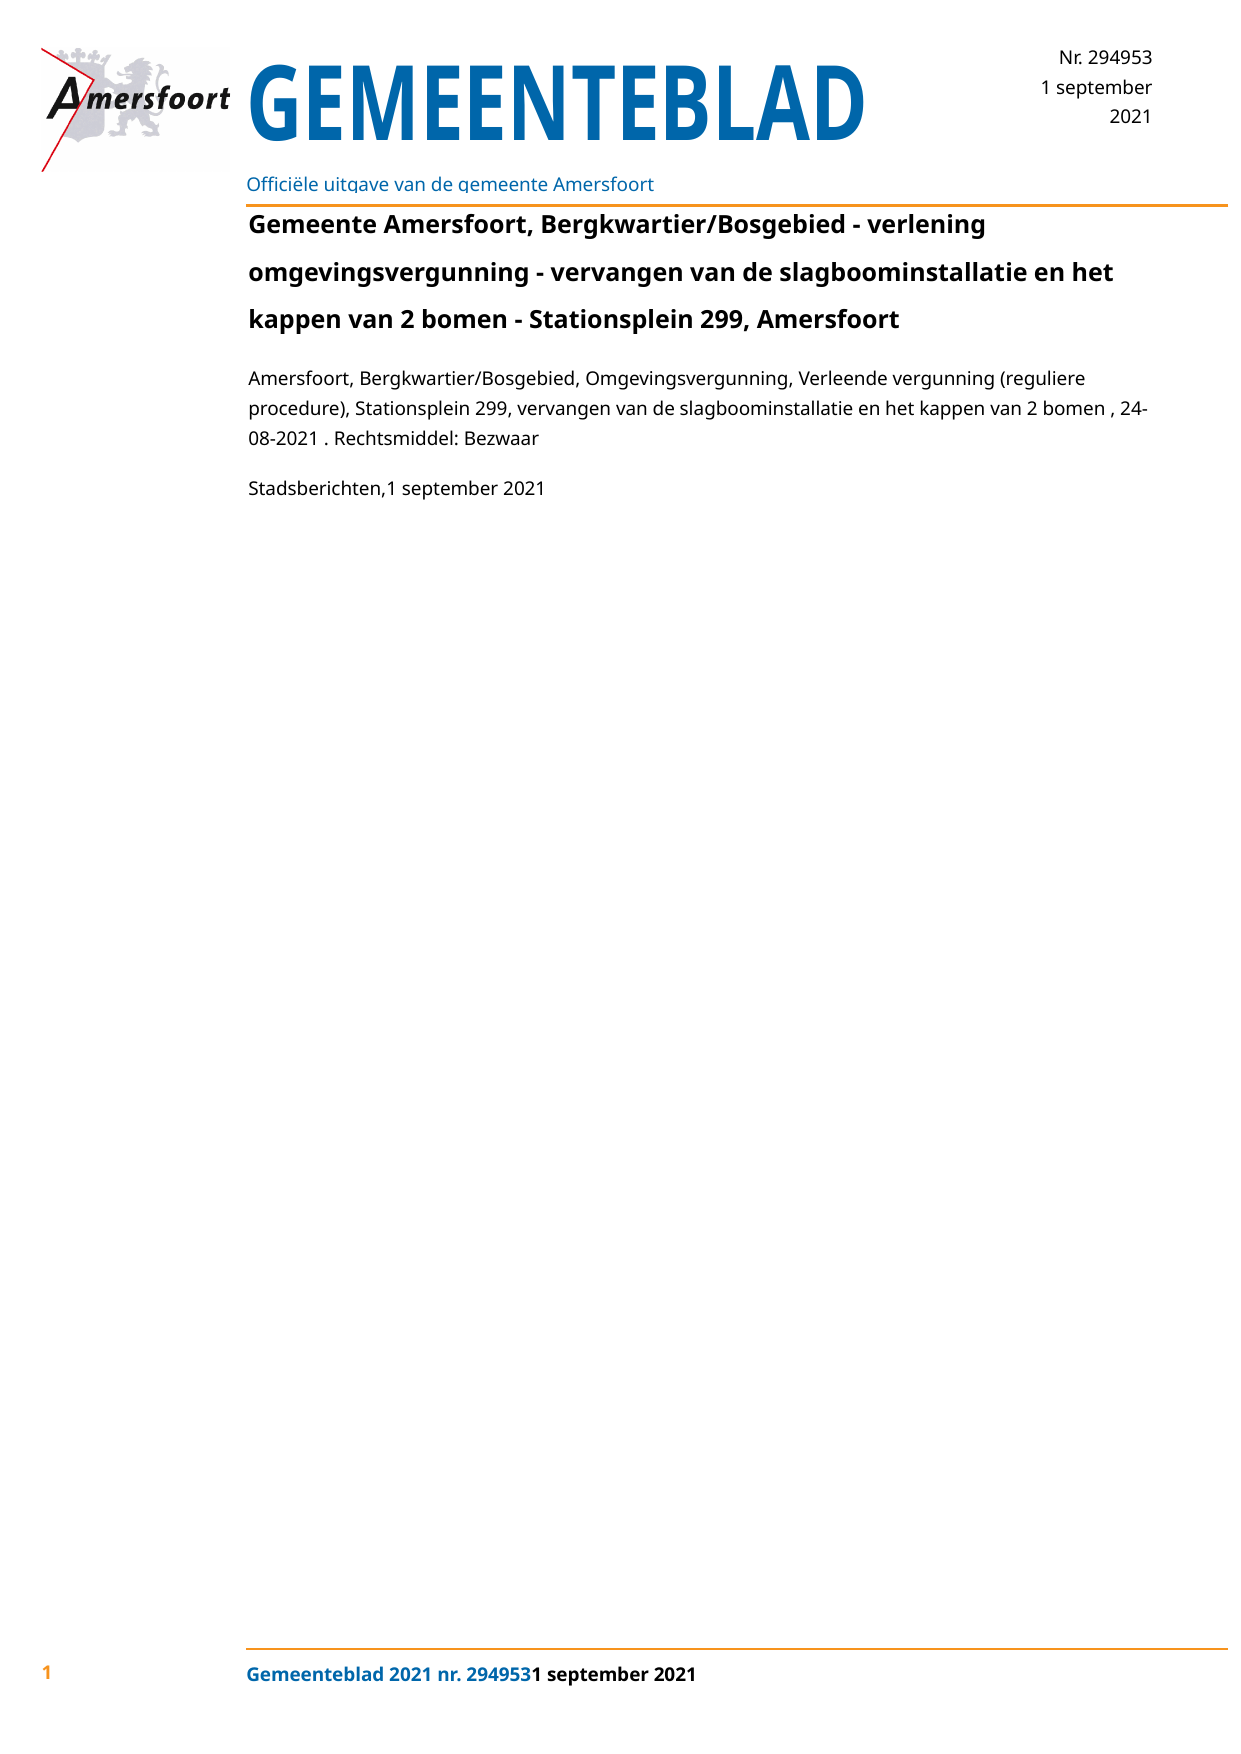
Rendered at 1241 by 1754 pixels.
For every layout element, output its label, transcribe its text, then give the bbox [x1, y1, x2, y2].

text Amersfoort, Bergkwartier/Bosgebied, Omgevingsvergunning, Verleende vergunning (reguliere procedure), Stationsplein 299, vervangen van de slagboominstallatie en het kappen van 2 bomen , 24-08-2021 . Rechtsmiddel: Bezwaar [248, 366, 1152, 450]
text Gemeente Amersfoort, Bergkwartier/Bosgebied - verlening omgevingsvergunning - vervangen van de slagboominstallatie en het kappen van 2 bomen - Stationsplein 299, Amersfoort [248, 207, 1152, 336]
picture [41, 47, 231, 172]
text Stadsberichten,1 september 2021 [248, 475, 1152, 501]
